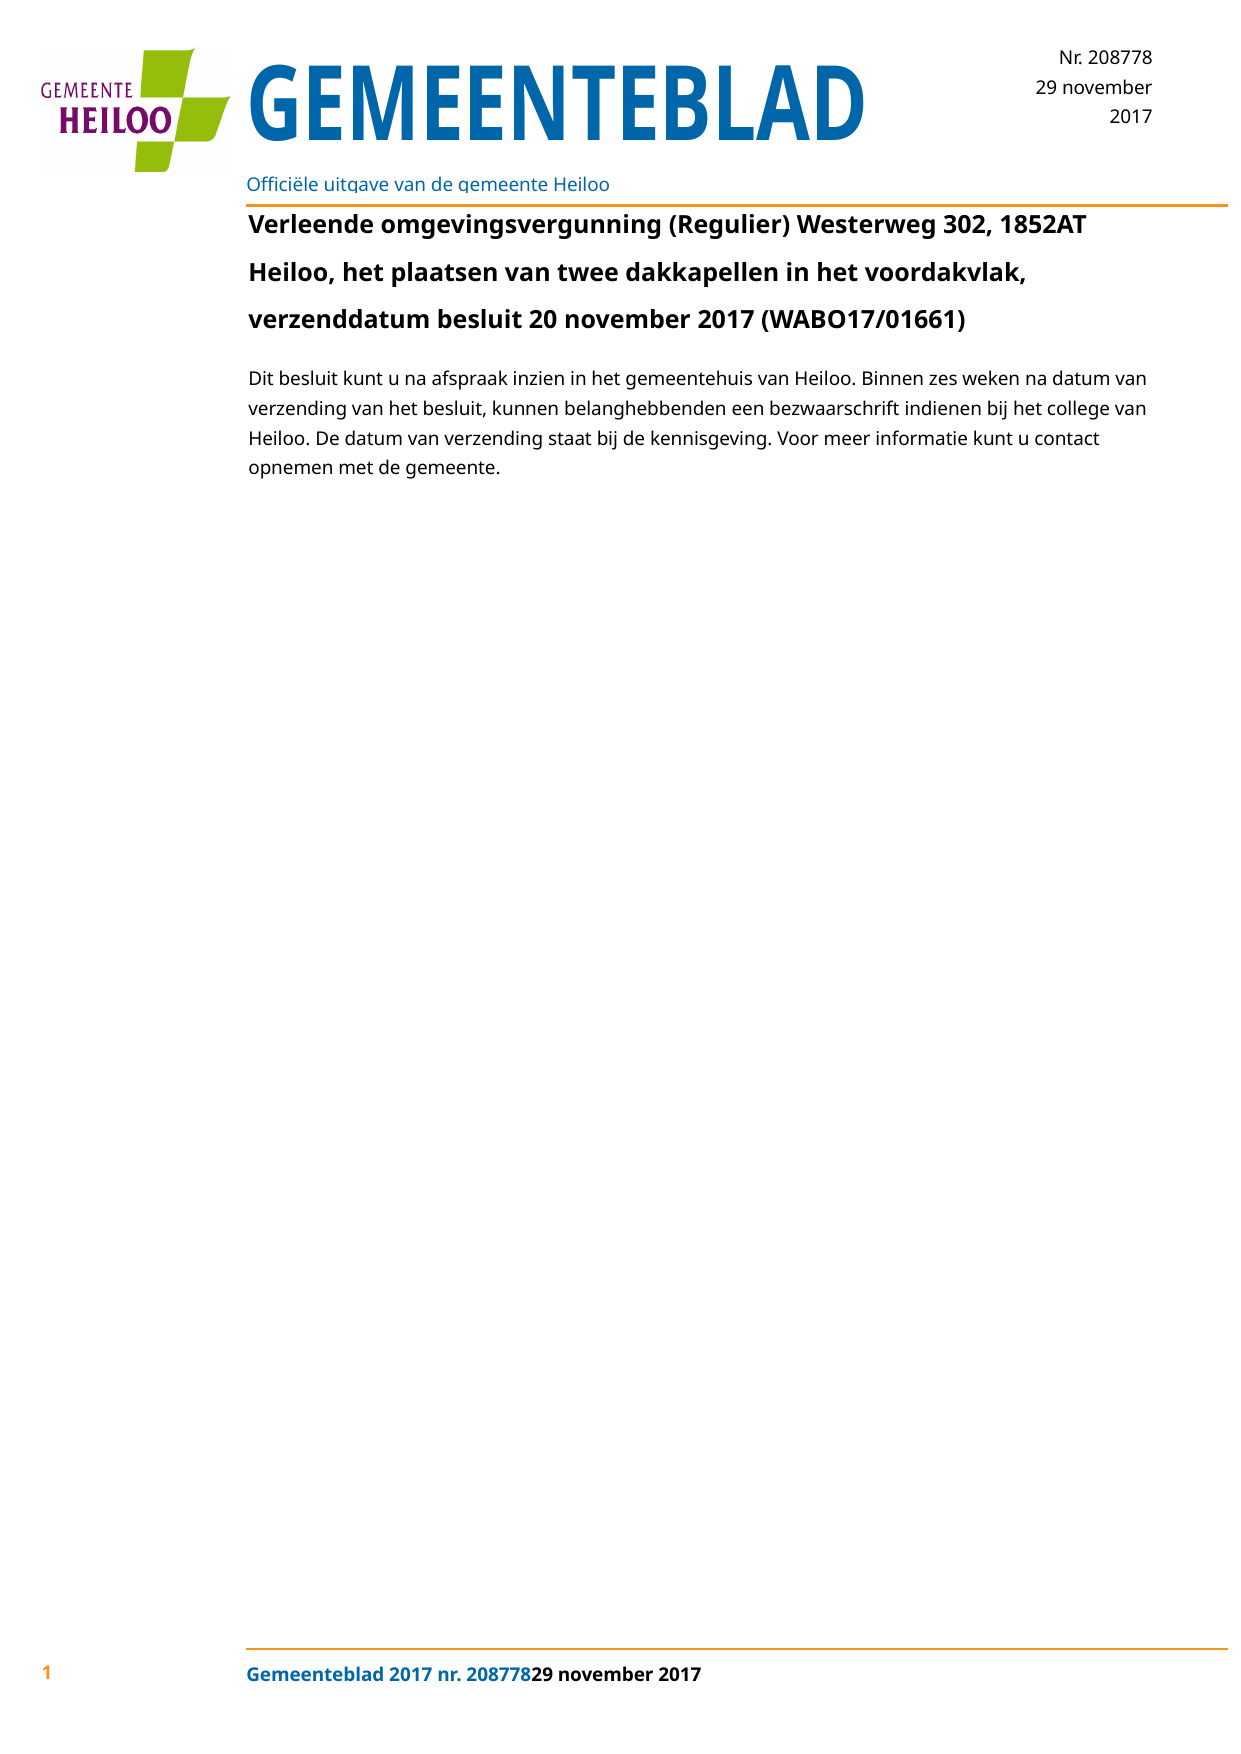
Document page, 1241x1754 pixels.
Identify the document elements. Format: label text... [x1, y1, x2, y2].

picture [41, 47, 231, 172]
text Verleende omgevingsvergunning (Regulier) Westerweg 302, 1852AT Heiloo, het plaatsen van twee dakkapellen in het voordakvlak, verzenddatum besluit 20 november 2017 (WABO17/01661) [248, 207, 1152, 336]
text Dit besluit kunt u na afspraak inzien in het gemeentehuis van Heiloo. Binnen zes weken na datum van verzending van het besluit, kunnen belanghebbenden een bezwaarschrift indienen bij het college van Heiloo. De datum van verzending staat bij de kennisgeving. Voor meer informatie kunt u contact opnemen met de gemeente. [248, 366, 1152, 480]
